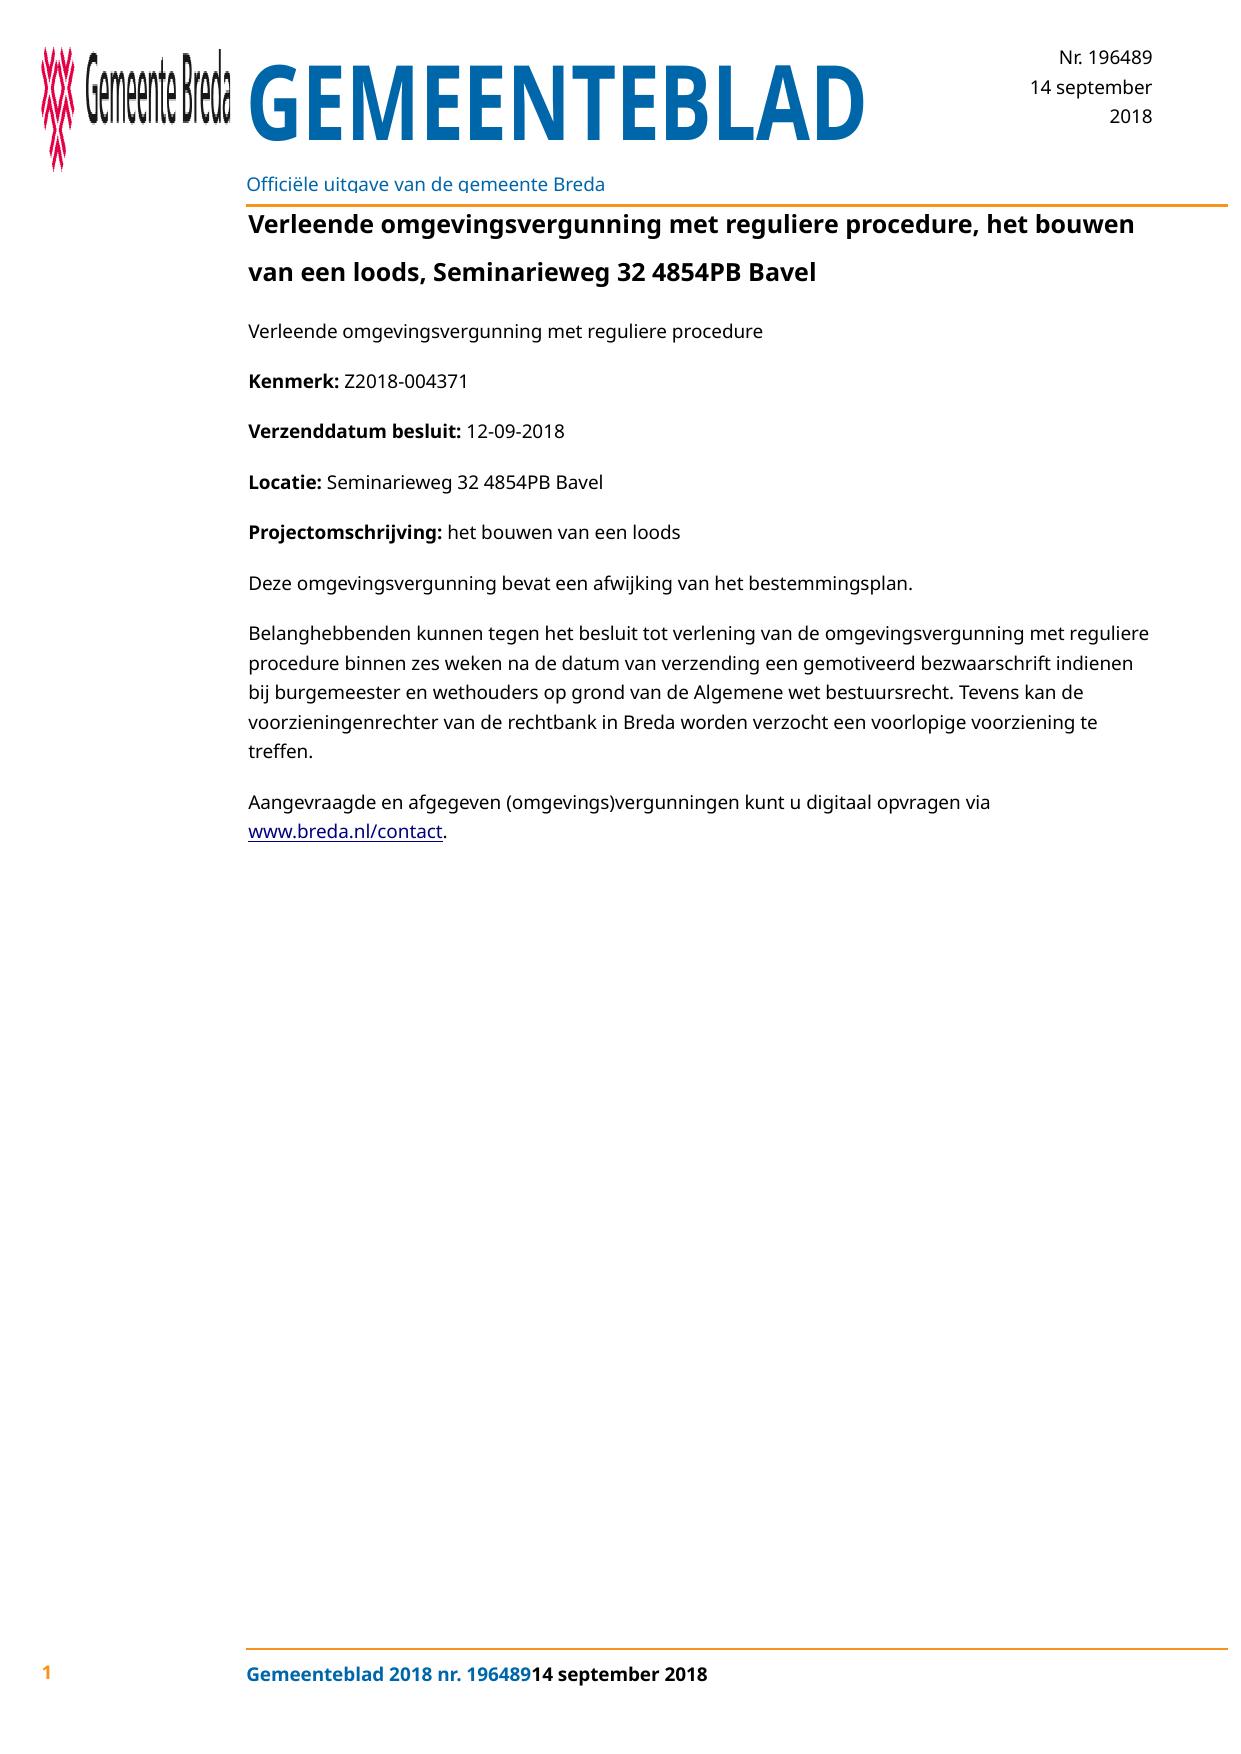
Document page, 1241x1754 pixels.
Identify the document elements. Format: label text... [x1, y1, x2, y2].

picture [41, 47, 231, 172]
text Deze omgevingsvergunning bevat een afwijking van het bestemmingsplan. [248, 570, 1152, 596]
text Verleende omgevingsvergunning met reguliere procedure, het bouwen van een loods, Seminarieweg 32 4854PB Bavel [248, 207, 1152, 288]
text Kenmerk: Z2018-004371 [248, 368, 1152, 394]
text Verzenddatum besluit: 12-09-2018 [248, 419, 1152, 444]
text Locatie: Seminarieweg 32 4854PB Bavel [248, 469, 1152, 495]
text Projectomschrijving: het bouwen van een loods [248, 519, 1152, 545]
text Verleende omgevingsvergunning met reguliere procedure [248, 318, 1152, 344]
text Belanghebbenden kunnen tegen het besluit tot verlening van de omgevingsvergunning met reguliere procedure binnen zes weken na de datum van verzending een gemotiveerd bezwaarschrift indienen bij burgemeester en wethouders op grond van de Algemene wet bestuursrecht. Tevens kan de voorzieningenrechter van de rechtbank in Breda worden verzocht een voorlopige voorziening te treffen. [248, 620, 1152, 764]
text Aangevraagde en afgegeven (omgevings)vergunningen kunt u digitaal opvragen via www.breda.nl/contact. [248, 789, 1152, 844]
